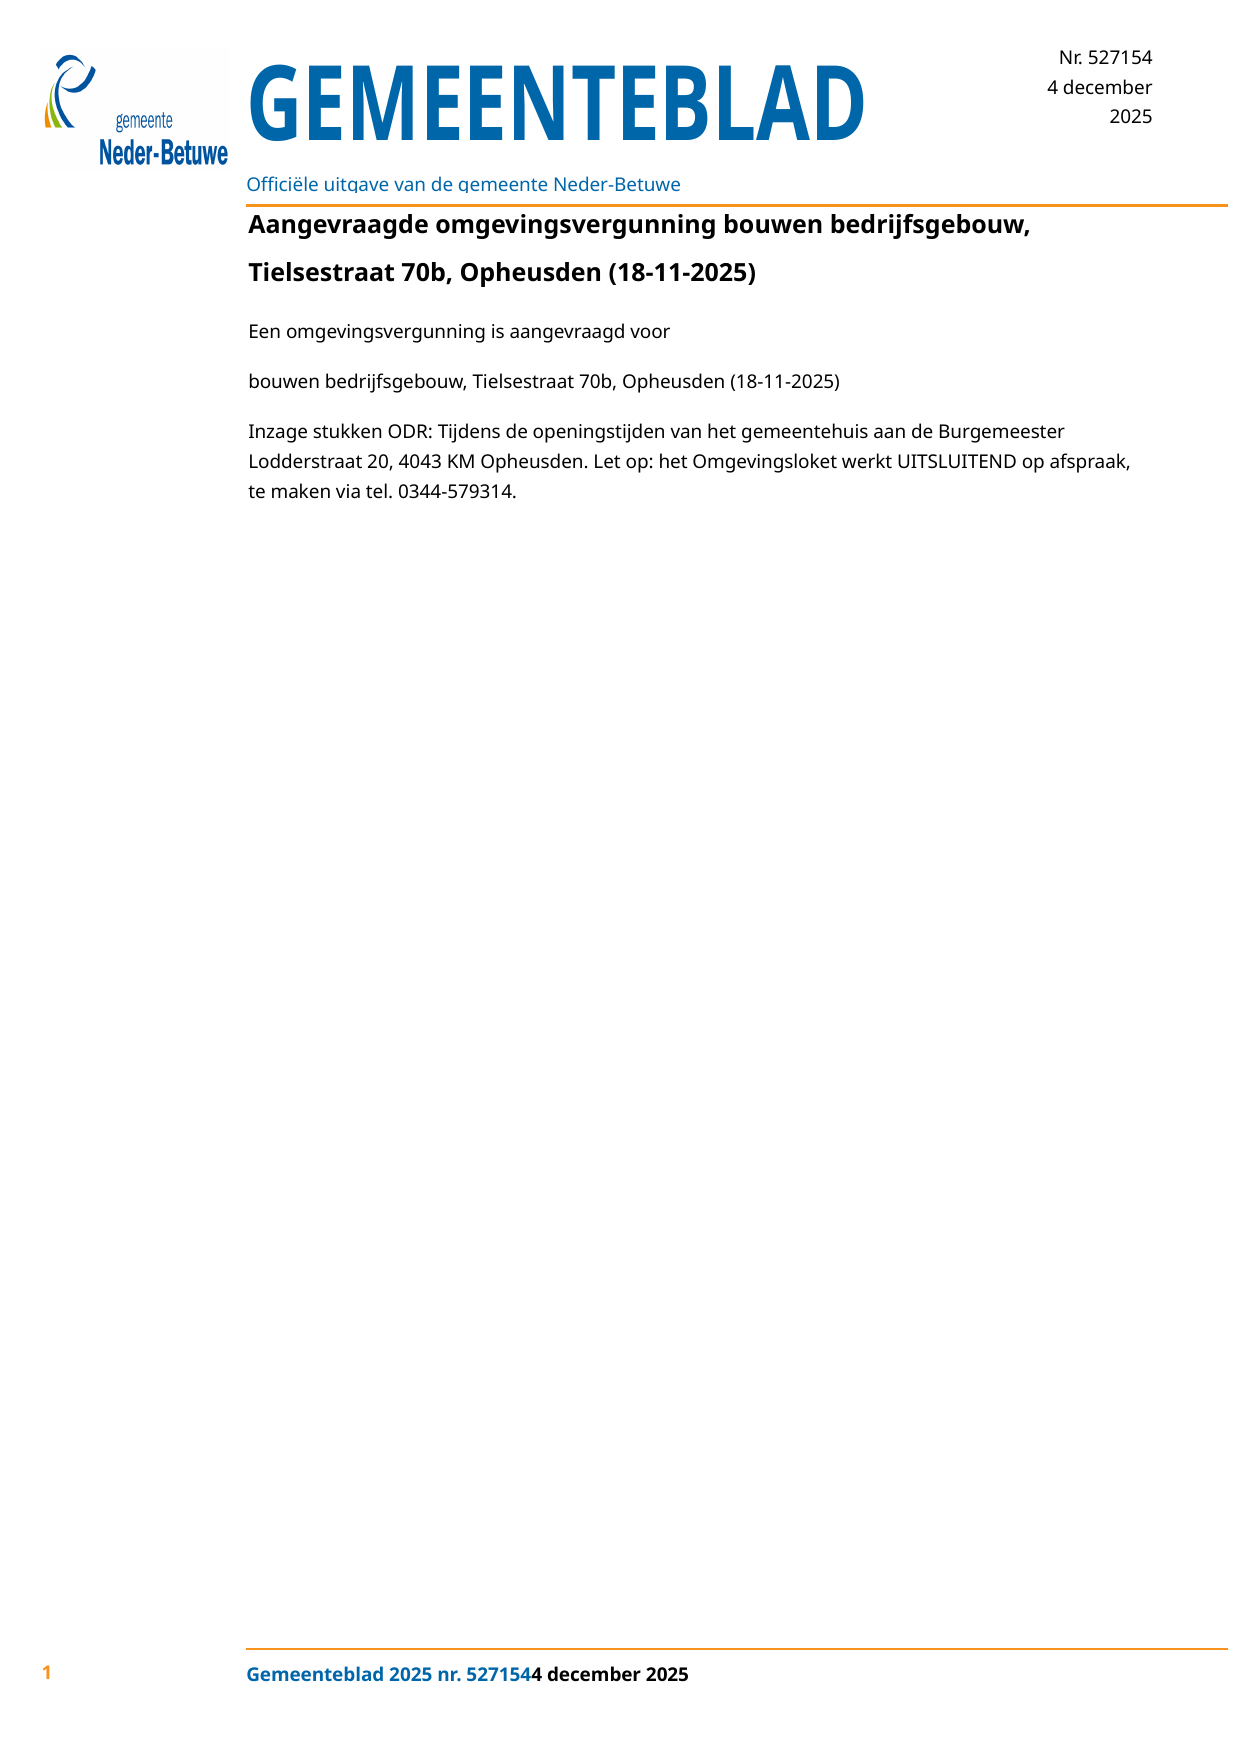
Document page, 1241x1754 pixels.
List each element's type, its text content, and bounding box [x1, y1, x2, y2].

text Inzage stukken ODR: Tijdens de openingstijden van het gemeentehuis aan de Burgemeester Lodderstraat 20, 4043 KM Opheusden. Let op: het Omgevingsloket werkt UITSLUITEND op afspraak, te maken via tel. 0344-579314. [248, 419, 1152, 504]
text Aangevraagde omgevingsvergunning bouwen bedrijfsgebouw, Tielsestraat 70b, Opheusden (18-11-2025) [248, 207, 1152, 288]
picture [41, 47, 231, 172]
text bouwen bedrijfsgebouw, Tielsestraat 70b, Opheusden (18-11-2025) [248, 368, 1152, 394]
text Een omgevingsvergunning is aangevraagd voor [248, 318, 1152, 344]
